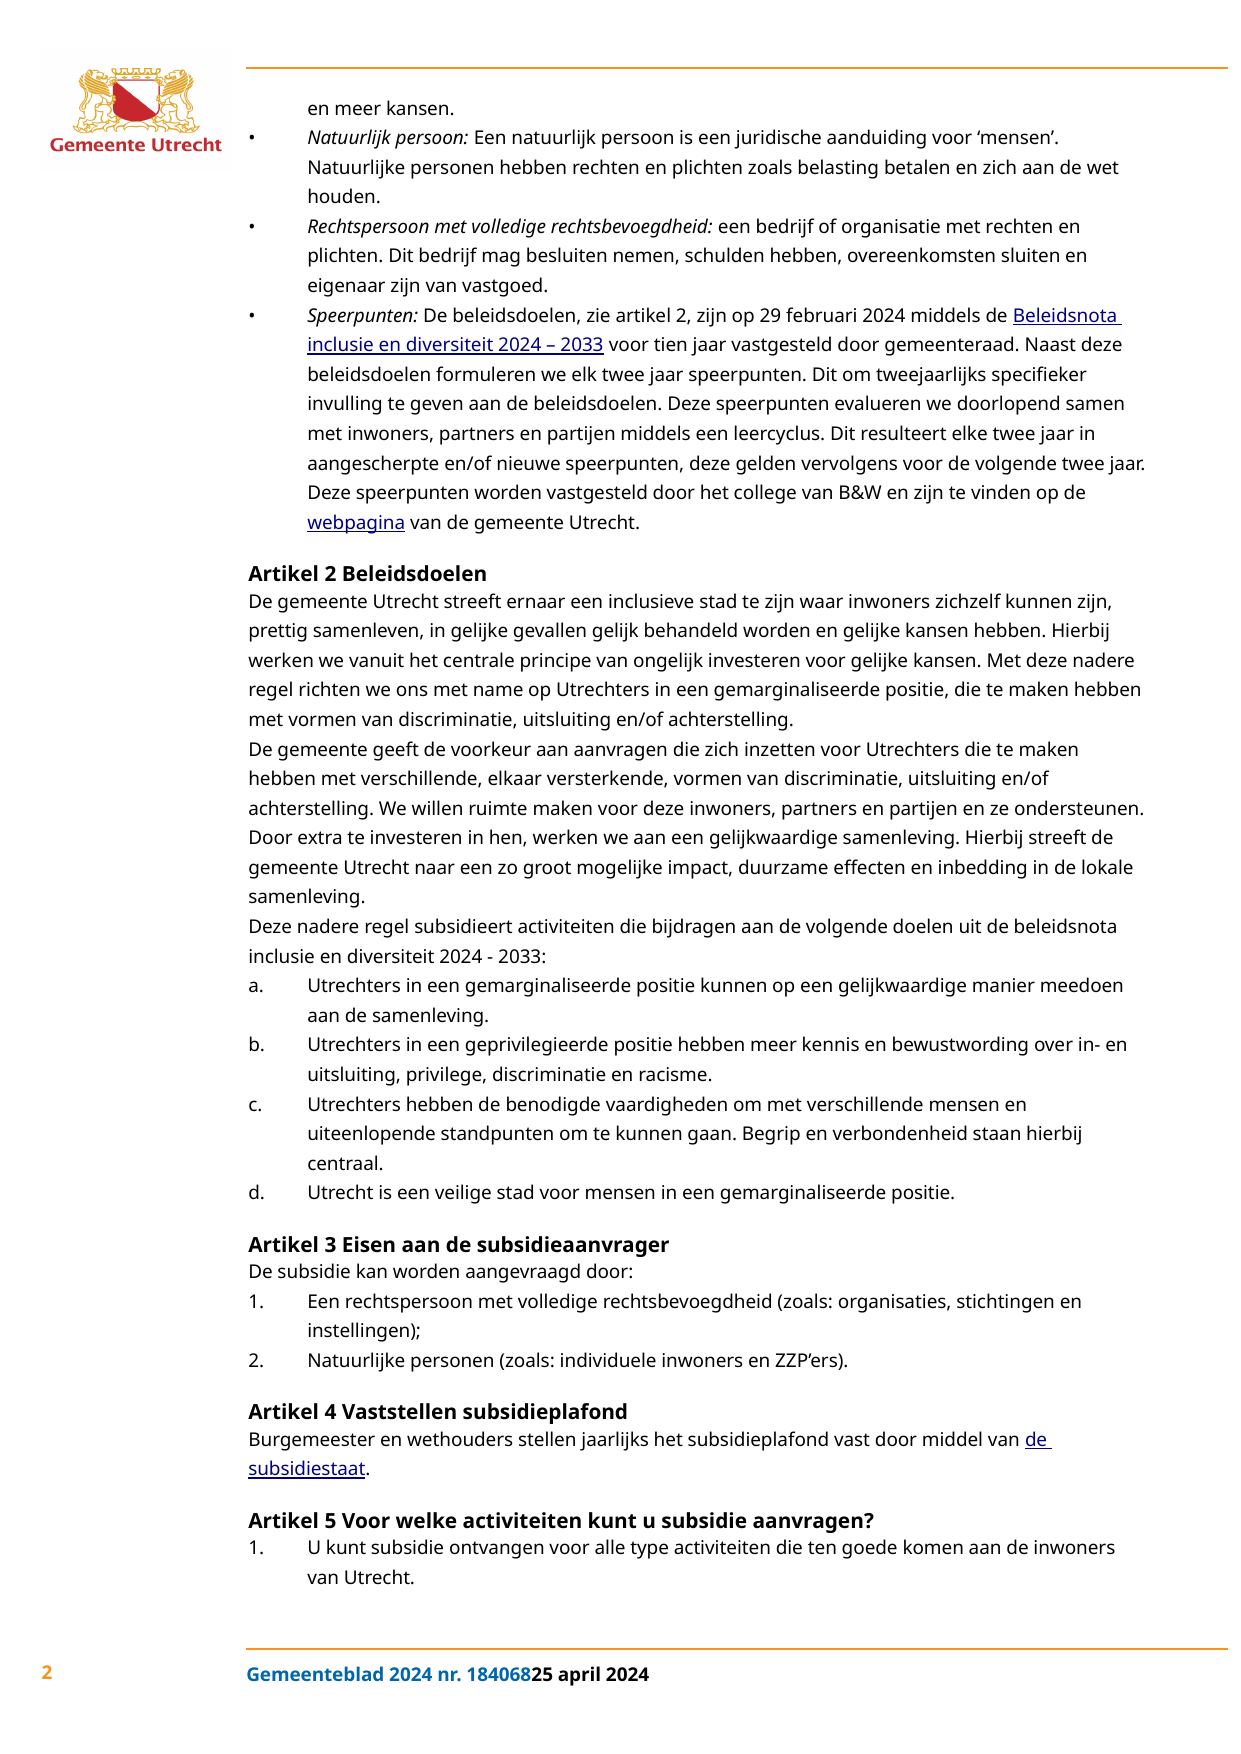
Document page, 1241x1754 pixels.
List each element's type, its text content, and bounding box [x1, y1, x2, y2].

picture [41, 47, 231, 172]
text De subsidie kan worden aangevraagd door: [248, 1258, 1152, 1284]
text Artikel 5 Voor welke activiteiten kunt u subsidie aanvragen? [248, 1506, 1152, 1534]
text De gemeente geeft de voorkeur aan aanvragen die zich inzetten voor Utrechters die te maken hebben met verschillende, elkaar versterkende, vormen van discriminatie, uitsluiting en/of achterstelling. We willen ruimte maken voor deze inwoners, partners en partijen en ze ondersteunen. Door extra te investeren in hen, werken we aan een gelijkwaardige samenleving. Hierbij streeft de gemeente Utrecht naar een zo groot mogelijke impact, duurzame effecten en inbedding in de lokale samenleving. [248, 736, 1152, 909]
list Natuurlijk persoon: Een natuurlijk persoon is een juridische aanduiding voor ‘mensen’. Natuurlijke personen hebben rechten en plichten zoals belasting betalen en zich aan de wet houden. [248, 124, 1152, 209]
text Burgemeester en wethouders stellen jaarlijks het subsidieplafond vast door middel van de subsidiestaat. [248, 1426, 1152, 1481]
list Rechtspersoon met volledige rechtsbevoegdheid: een bedrijf of organisatie met rechten en plichten. Dit bedrijf mag besluiten nemen, schulden hebben, overeenkomsten sluiten en eigenaar zijn van vastgoed. [248, 213, 1152, 298]
text Artikel 4 Vaststellen subsidieplafond [248, 1397, 1152, 1426]
text Artikel 2 Beleidsdoelen [248, 559, 1152, 588]
text Artikel 3 Eisen aan de subsidieaanvrager [248, 1230, 1152, 1258]
list Natuurlijke personen (zoals: individuele inwoners en ZZP’ers). [248, 1347, 1152, 1373]
list Utrechters in een gemarginaliseerde positie kunnen op een gelijkwaardige manier meedoen aan de samenleving. [248, 972, 1152, 1028]
list Utrechters hebben de benodigde vaardigheden om met verschillende mensen en uiteenlopende standpunten om te kunnen gaan. Begrip en verbondenheid staan hierbij centraal. [248, 1091, 1152, 1176]
list Utrecht is een veilige stad voor mensen in een gemarginaliseerde positie. [248, 1179, 1152, 1205]
list en meer kansen. [248, 95, 1152, 121]
text Deze nadere regel subsidieert activiteiten die bijdragen aan de volgende doelen uit de beleidsnota inclusie en diversiteit 2024 - 2033: [248, 913, 1152, 968]
list U kunt subsidie ontvangen voor alle type activiteiten die ten goede komen aan de inwoners van Utrecht. [248, 1534, 1152, 1590]
list Utrechters in een geprivilegieerde positie hebben meer kennis en bewustwording over in- en uitsluiting, privilege, discriminatie en racisme. [248, 1032, 1152, 1087]
list Een rechtspersoon met volledige rechtsbevoegdheid (zoals: organisaties, stichtingen en instellingen); [248, 1288, 1152, 1343]
text De gemeente Utrecht streeft ernaar een inclusieve stad te zijn waar inwoners zichzelf kunnen zijn, prettig samenleven, in gelijke gevallen gelijk behandeld worden en gelijke kansen hebben. Hierbij werken we vanuit het centrale principe van ongelijk investeren voor gelijke kansen. Met deze nadere regel richten we ons met name op Utrechters in een gemarginaliseerde positie, die te maken hebben met vormen van discriminatie, uitsluiting en/of achterstelling. [248, 588, 1152, 732]
list Speerpunten: De beleidsdoelen, zie artikel 2, zijn op 29 februari 2024 middels de Beleidsnota inclusie en diversiteit 2024 – 2033 voor tien jaar vastgesteld door gemeenteraad. Naast deze beleidsdoelen formuleren we elk twee jaar speerpunten. Dit om tweejaarlijks specifieker invulling te geven aan de beleidsdoelen. Deze speerpunten evalueren we doorlopend samen met inwoners, partners en partijen middels een leercyclus. Dit resulteert elke twee jaar in aangescherpte en/of nieuwe speerpunten, deze gelden vervolgens voor de volgende twee jaar. Deze speerpunten worden vastgesteld door het college van B&W en zijn te vinden op de webpagina van de gemeente Utrecht. [248, 302, 1152, 535]
